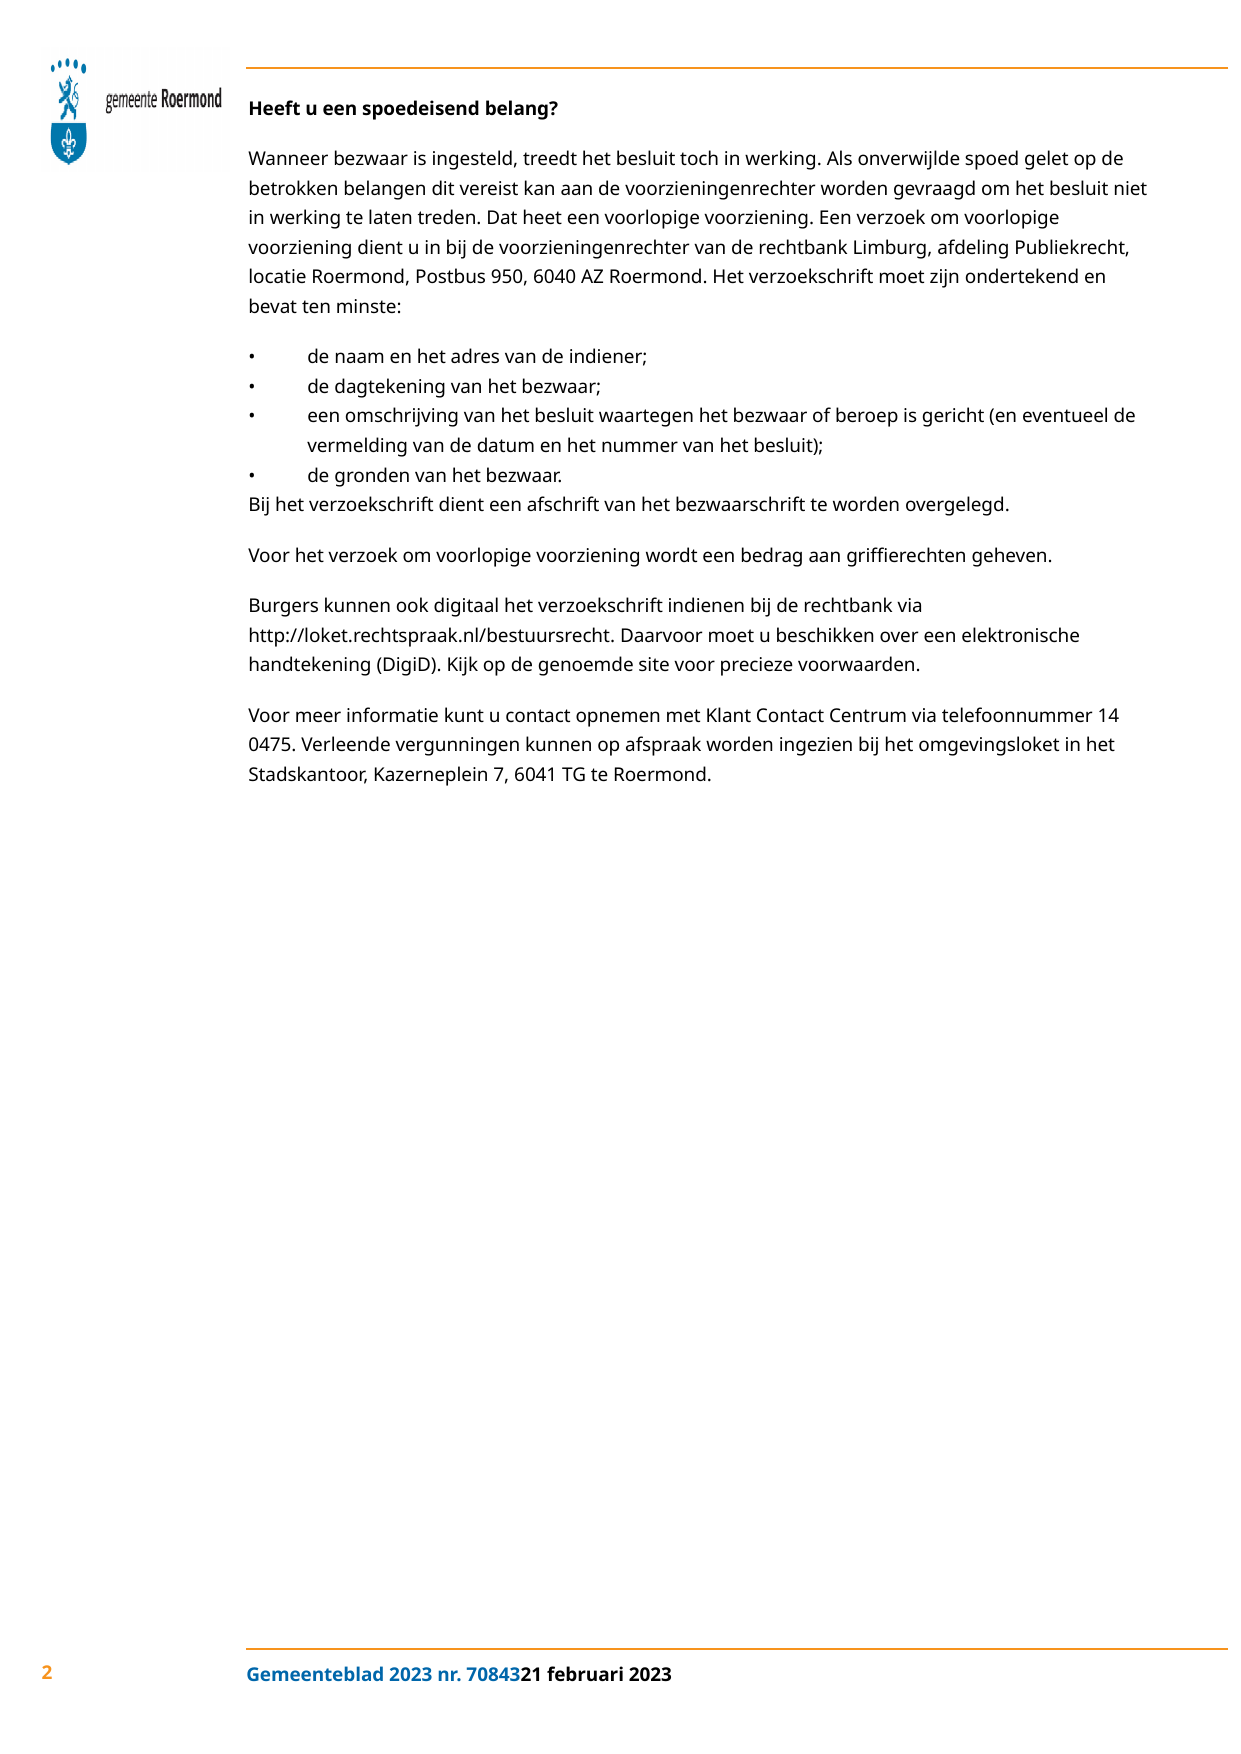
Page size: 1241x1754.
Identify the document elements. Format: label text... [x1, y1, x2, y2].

list een omschrijving van het besluit waartegen het bezwaar of beroep is gericht (en eventueel de vermelding van de datum en het nummer van het besluit); [248, 403, 1152, 458]
list de gronden van het bezwaar. [248, 462, 1152, 488]
text Heeft u een spoedeisend belang? [248, 95, 1152, 121]
text Wanneer bezwaar is ingesteld, treedt het besluit toch in werking. Als onverwijlde spoed gelet op de betrokken belangen dit vereist kan aan de voorzieningenrechter worden gevraagd om het besluit niet in werking te laten treden. Dat heet een voorlopige voorziening. Een verzoek om voorlopige voorziening dient u in bij de voorzieningenrechter van de rechtbank Limburg, afdeling Publiekrecht, locatie Roermond, Postbus 950, 6040 AZ Roermond. Het verzoekschrift moet zijn ondertekend en bevat ten minste: [248, 145, 1152, 319]
text Bij het verzoekschrift dient een afschrift van het bezwaarschrift te worden overgelegd. [248, 491, 1152, 517]
list de dagtekening van het bezwaar; [248, 373, 1152, 399]
list de naam en het adres van de indiener; [248, 343, 1152, 369]
text Burgers kunnen ook digitaal het verzoekschrift indienen bij de rechtbank via http://loket.rechtspraak.nl/bestuursrecht. Daarvoor moet u beschikken over een elektronische handtekening (DigiD). Kijk op de genoemde site voor precieze voorwaarden. [248, 592, 1152, 677]
text Voor het verzoek om voorlopige voorziening wordt een bedrag aan griffierechten geheven. [248, 542, 1152, 568]
text Voor meer informatie kunt u contact opnemen met Klant Contact Centrum via telefoonnummer 14 0475. Verleende vergunningen kunnen op afspraak worden ingezien bij het omgevingsloket in het Stadskantoor, Kazerneplein 7, 6041 TG te Roermond. [248, 702, 1152, 787]
picture [41, 47, 231, 172]
